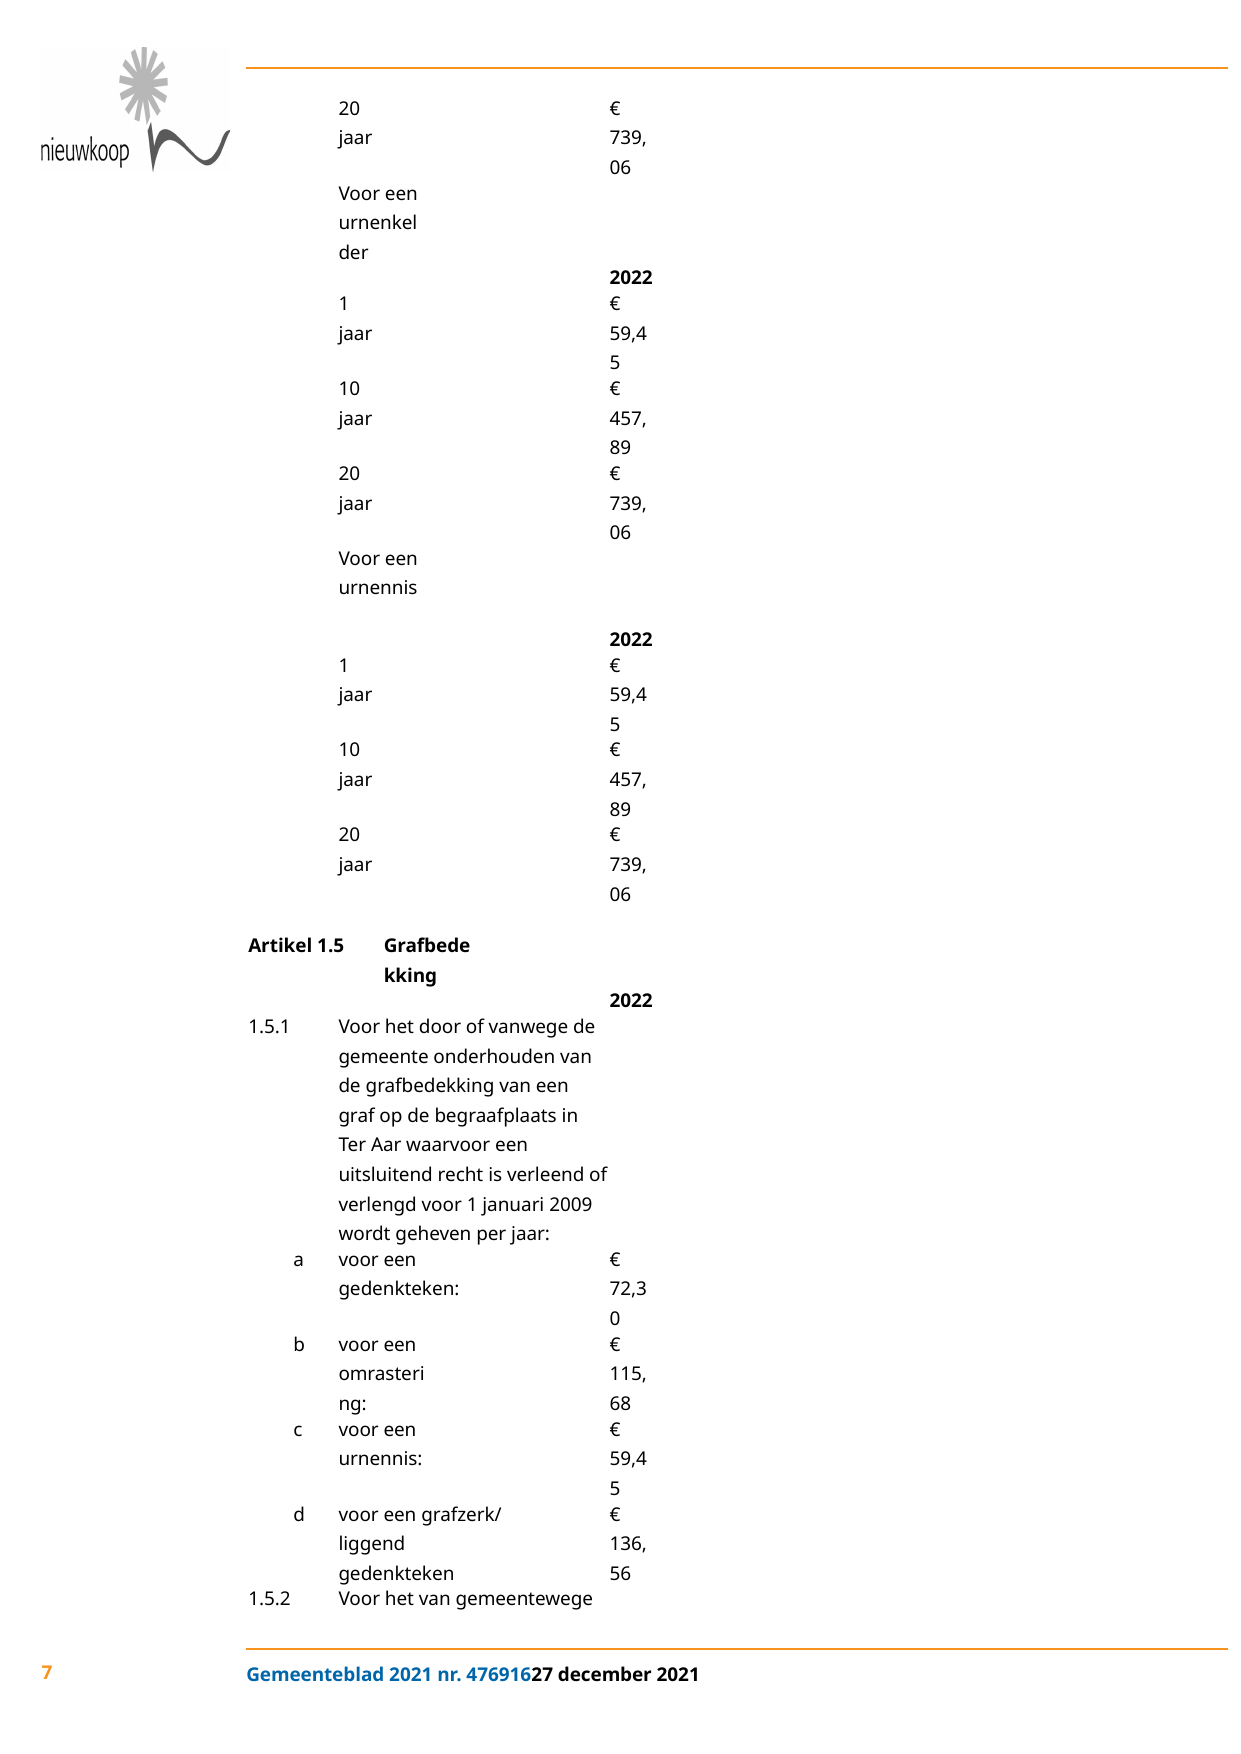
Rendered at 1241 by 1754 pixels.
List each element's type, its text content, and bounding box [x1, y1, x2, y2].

table_cell [564, 290, 609, 375]
table_cell [429, 652, 474, 737]
table_cell [293, 737, 338, 822]
table_cell [248, 988, 293, 1013]
table_cell [519, 1331, 564, 1416]
table_cell [248, 1039, 293, 1065]
table_cell [519, 652, 564, 737]
table_cell [338, 265, 383, 290]
table_cell [519, 95, 564, 180]
table_cell [384, 290, 429, 375]
table_cell [474, 1331, 519, 1416]
table_cell [564, 375, 609, 460]
table_cell a [293, 1246, 338, 1331]
table_cell [248, 1331, 293, 1416]
table_cell 20 jaar [338, 95, 383, 180]
table_cell [474, 822, 519, 906]
table_cell [338, 906, 383, 932]
table_cell [474, 737, 519, 822]
table_cell [248, 906, 293, 932]
table_cell [338, 600, 383, 626]
table_cell € 59,45 [609, 652, 654, 737]
table_cell € 59,45 [609, 290, 654, 375]
table_cell [248, 95, 293, 180]
table_cell [248, 1501, 293, 1586]
table_cell [429, 906, 474, 932]
table_cell [474, 265, 519, 290]
table_cell [293, 652, 338, 737]
table_cell 2022 [609, 988, 654, 1013]
table_cell [519, 1416, 564, 1501]
table_cell € 136,56 [609, 1501, 654, 1586]
table_cell [609, 906, 654, 932]
table_cell [609, 1586, 654, 1611]
table_cell [293, 545, 338, 600]
table_cell [248, 545, 293, 600]
table_cell [519, 906, 564, 932]
table_cell Voor het door of vanwege de gemeente onderhouden van de grafbedekking van een graf op de begraafplaats in Ter Aar waarvoor een uitsluitend recht is verleend of verlengd voor 1 januari 2009 wordt geheven per jaar: [338, 1013, 609, 1246]
table_cell 20 jaar [338, 460, 383, 545]
table_cell [519, 600, 564, 626]
table_cell [474, 1416, 519, 1501]
table_cell [564, 1416, 609, 1501]
table_cell [519, 375, 564, 460]
table_cell [248, 290, 293, 375]
table_cell [293, 265, 338, 290]
table_cell 1.5.1 [248, 1013, 338, 1039]
table_cell voor een gedenkteken: [338, 1246, 474, 1331]
table_cell [564, 545, 609, 600]
table_cell [384, 375, 429, 460]
picture [41, 47, 231, 172]
table_cell [429, 1416, 474, 1501]
table_cell 10 jaar [338, 375, 383, 460]
table_cell € 115,68 [609, 1331, 654, 1416]
table_cell [474, 932, 519, 987]
table_cell [564, 180, 609, 264]
table_cell 10 jaar [338, 737, 383, 822]
table_cell [384, 906, 429, 932]
table_cell [609, 180, 654, 264]
table_cell [293, 1039, 338, 1065]
table_cell b [293, 1331, 338, 1416]
table_cell [248, 1246, 293, 1331]
table_cell [564, 652, 609, 737]
table_cell [293, 375, 338, 460]
table_cell [384, 652, 429, 737]
table_cell [519, 737, 564, 822]
table_cell [609, 932, 654, 987]
table_cell [564, 906, 609, 932]
table_cell [474, 290, 519, 375]
table_cell voor een urnennis: [338, 1416, 429, 1501]
table_cell [564, 737, 609, 822]
table_cell [384, 822, 429, 906]
table_cell [293, 988, 338, 1013]
table_cell [519, 460, 564, 545]
table_cell [474, 95, 519, 180]
table_cell Voor een urnennis [338, 545, 429, 600]
table_cell [248, 652, 293, 737]
table_cell [609, 600, 654, 626]
table_cell [519, 545, 564, 600]
table_cell voor een grafzerk/ liggend gedenkteken [338, 1501, 519, 1586]
table_cell [248, 600, 293, 626]
table_cell 2022 [609, 265, 654, 290]
table_cell [564, 1246, 609, 1331]
table_cell [293, 600, 338, 626]
table_cell [384, 460, 429, 545]
table_cell [564, 988, 609, 1013]
table_cell [429, 626, 474, 652]
table_cell [248, 626, 293, 652]
table_cell [429, 180, 474, 264]
table_cell Voor een urnenkelder [338, 180, 429, 264]
table_cell [474, 906, 519, 932]
table_cell [609, 545, 654, 600]
table_cell Voor het van gemeentewege [338, 1586, 609, 1611]
table_cell [474, 626, 519, 652]
table_cell [293, 906, 338, 932]
table_cell [293, 95, 338, 180]
table_cell [474, 1246, 519, 1331]
table_cell [293, 1065, 338, 1246]
table_cell [519, 988, 564, 1013]
table_cell [248, 375, 293, 460]
table_cell € 739,06 [609, 460, 654, 545]
table_cell d [293, 1501, 338, 1586]
table_cell 1.5.2 [248, 1586, 338, 1611]
table_cell € 739,06 [609, 822, 654, 906]
table_cell [429, 290, 474, 375]
table_cell [519, 1501, 564, 1586]
table_cell [248, 737, 293, 822]
table_cell [429, 1331, 474, 1416]
table_cell [474, 988, 519, 1013]
table_cell voor een omrastering: [338, 1331, 429, 1416]
table_cell € 72,30 [609, 1246, 654, 1331]
table_cell [564, 95, 609, 180]
table_cell [429, 265, 474, 290]
table_cell [609, 1039, 654, 1065]
table_cell 20 jaar [338, 822, 383, 906]
table_cell [519, 626, 564, 652]
table_cell c [293, 1416, 338, 1501]
table_cell [293, 180, 338, 264]
table_cell [564, 822, 609, 906]
table_cell [474, 600, 519, 626]
table_cell [519, 180, 564, 264]
table_cell [338, 626, 383, 652]
table_cell [429, 822, 474, 906]
table_cell [519, 822, 564, 906]
table_cell € 739,06 [609, 95, 654, 180]
table_cell 2022 [609, 626, 654, 652]
table_cell [384, 265, 429, 290]
table_cell [293, 460, 338, 545]
table_cell [519, 1246, 564, 1331]
table_cell [384, 95, 429, 180]
table_cell [248, 822, 293, 906]
table_cell [519, 932, 564, 987]
table_cell [248, 265, 293, 290]
table_cell [429, 460, 474, 545]
table_cell [564, 932, 609, 987]
table_cell [338, 988, 383, 1013]
table_cell [564, 1501, 609, 1586]
table_cell 1 jaar [338, 290, 383, 375]
table_cell [429, 375, 474, 460]
table_cell [609, 1065, 654, 1246]
table_cell [474, 652, 519, 737]
table_cell [564, 460, 609, 545]
table_cell [564, 626, 609, 652]
table_cell [384, 600, 429, 626]
table_cell [248, 460, 293, 545]
table_cell [248, 180, 293, 264]
table_cell € 457,89 [609, 737, 654, 822]
table_cell [474, 375, 519, 460]
table_cell € 59,45 [609, 1416, 654, 1501]
table_cell Artikel 1.5 [248, 932, 383, 987]
table_cell [429, 545, 474, 600]
table_cell [293, 290, 338, 375]
table_cell [564, 265, 609, 290]
table_cell [293, 626, 338, 652]
table_cell [248, 1065, 293, 1246]
table_cell [429, 988, 474, 1013]
table_cell [609, 1013, 654, 1039]
table_cell [519, 265, 564, 290]
table_cell [384, 737, 429, 822]
table_cell € 457,89 [609, 375, 654, 460]
table_cell [384, 626, 429, 652]
table_cell [429, 600, 474, 626]
table_cell [519, 290, 564, 375]
table_cell [293, 822, 338, 906]
table_cell 1 jaar [338, 652, 383, 737]
table_cell [474, 180, 519, 264]
table_cell [564, 600, 609, 626]
table_cell [429, 95, 474, 180]
table_cell [384, 988, 429, 1013]
table_cell Grafbedekking [384, 932, 474, 987]
table_cell [474, 460, 519, 545]
table_cell [474, 545, 519, 600]
table_cell [564, 1331, 609, 1416]
table_cell [429, 737, 474, 822]
table_cell [248, 1416, 293, 1501]
